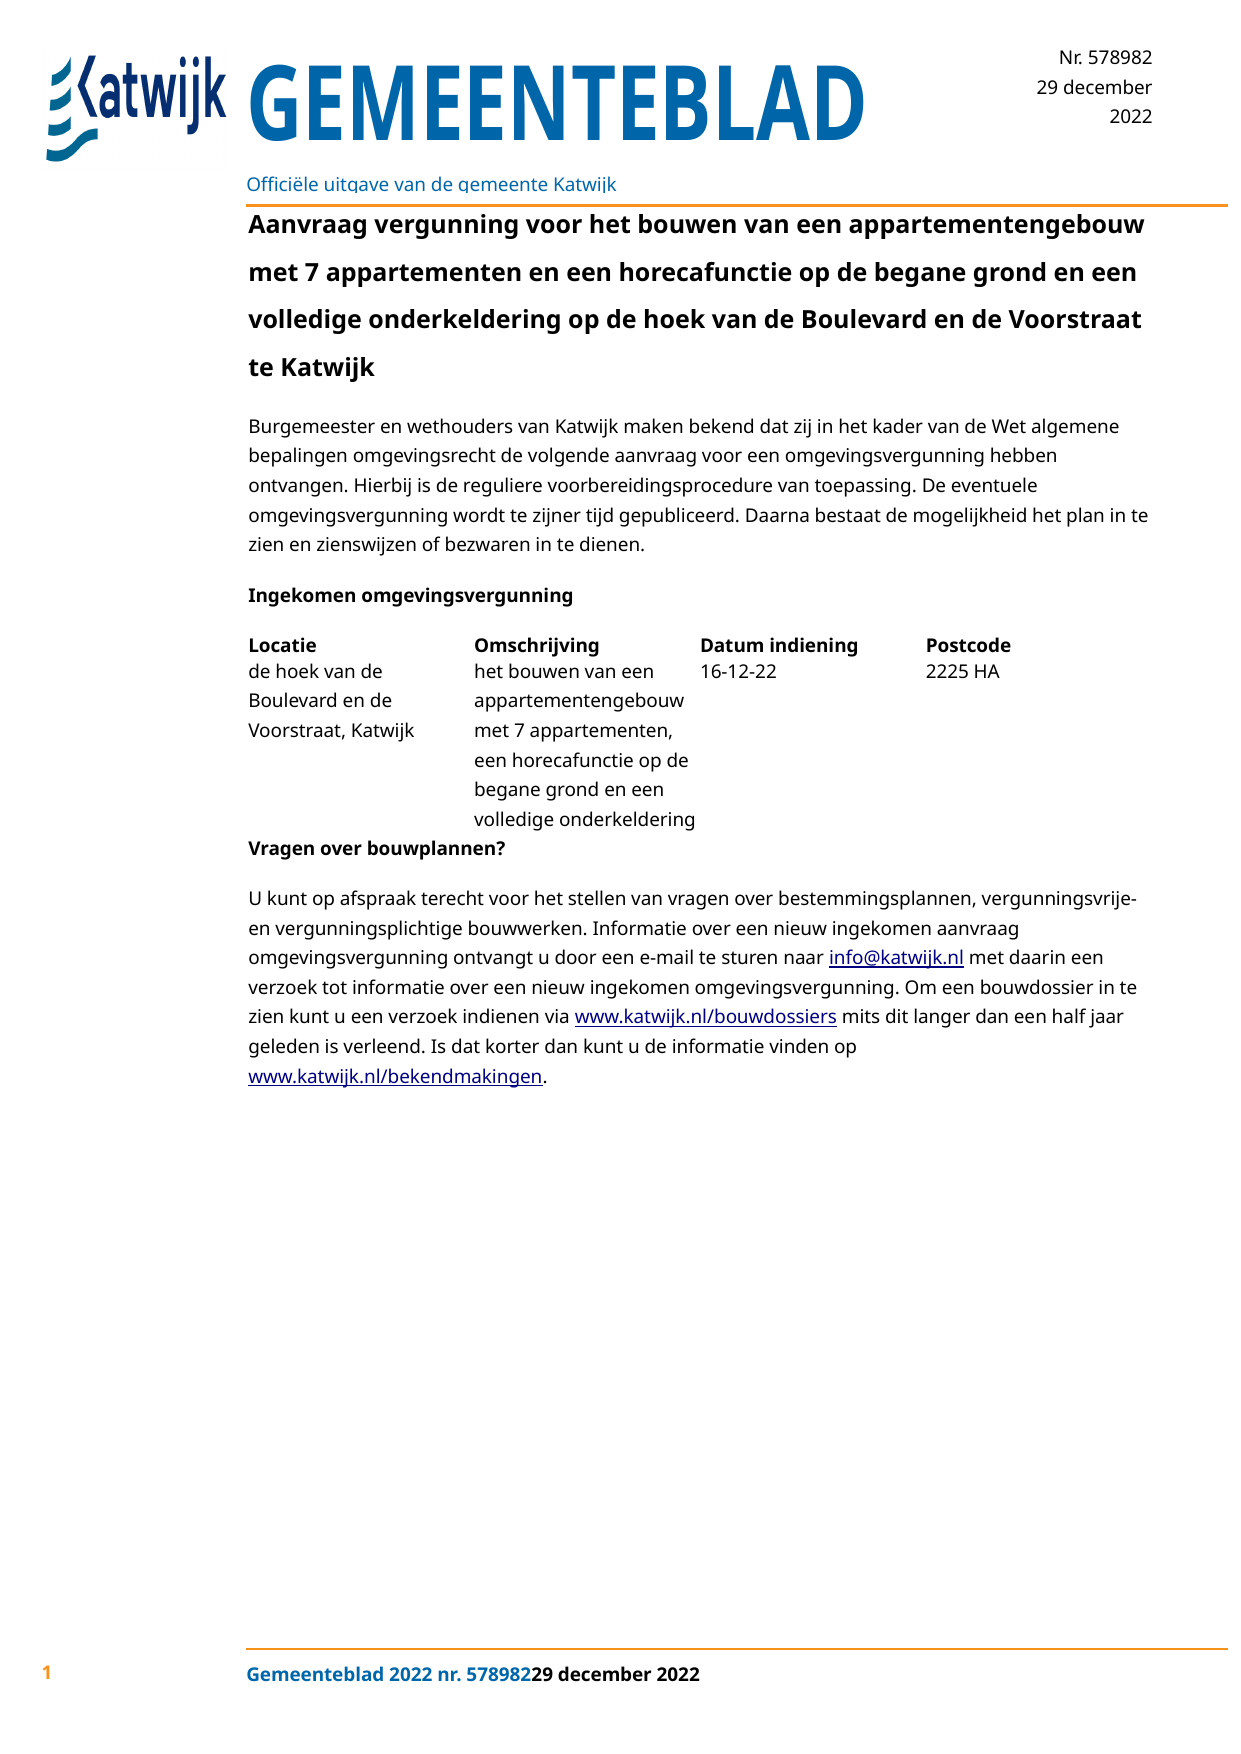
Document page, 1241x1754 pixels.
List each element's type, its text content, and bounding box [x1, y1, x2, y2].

table_cell de hoek van de Boulevard en de Voorstraat, Katwijk [248, 658, 474, 832]
text Vragen over bouwplannen? [248, 835, 1152, 861]
text Aanvraag vergunning voor het bouwen van een appartementengebouw met 7 appartementen en een horecafunctie op de begane grond en een volledige onderkeldering op de hoek van de Boulevard en de Voorstraat te Katwijk [248, 207, 1152, 384]
text Burgemeester en wethouders van Katwijk maken bekend dat zij in het kader van de Wet algemene bepalingen omgevingsrecht de volgende aanvraag voor een omgevingsvergunning hebben ontvangen. Hierbij is de reguliere voorbereidingsprocedure van toepassing. De eventuele omgevingsvergunning wordt te zijner tijd gepubliceerd. Daarna bestaat de mogelijkheid het plan in te zien en zienswijzen of bezwaren in te dienen. [248, 413, 1152, 557]
table_header Omschrijving [474, 633, 700, 658]
text Ingekomen omgevingsvergunning [248, 582, 1152, 608]
text U kunt op afspraak terecht voor het stellen van vragen over bestemmingsplannen, vergunningsvrije- en vergunningsplichtige bouwwerken. Informatie over een nieuw ingekomen aanvraag omgevingsvergunning ontvangt u door een e-mail te sturen naar info@katwijk.nl met daarin een verzoek tot informatie over een nieuw ingekomen omgevingsvergunning. Om een bouwdossier in te zien kunt u een verzoek indienen via www.katwijk.nl/bouwdossiers mits dit langer dan een half jaar geleden is verleend. Is dat korter dan kunt u de informatie vinden op www.katwijk.nl/bekendmakingen. [248, 885, 1152, 1089]
table_header Datum indiening [700, 633, 926, 658]
table_cell het bouwen van een appartementengebouw met 7 appartementen, een horecafunctie op de begane grond en een volledige onderkeldering [474, 658, 700, 832]
table_header Postcode [926, 633, 1152, 658]
table_cell 2225 HA [926, 658, 1152, 832]
table_cell 16-12-22 [700, 658, 926, 832]
table_header Locatie [248, 633, 474, 658]
picture [41, 47, 231, 172]
